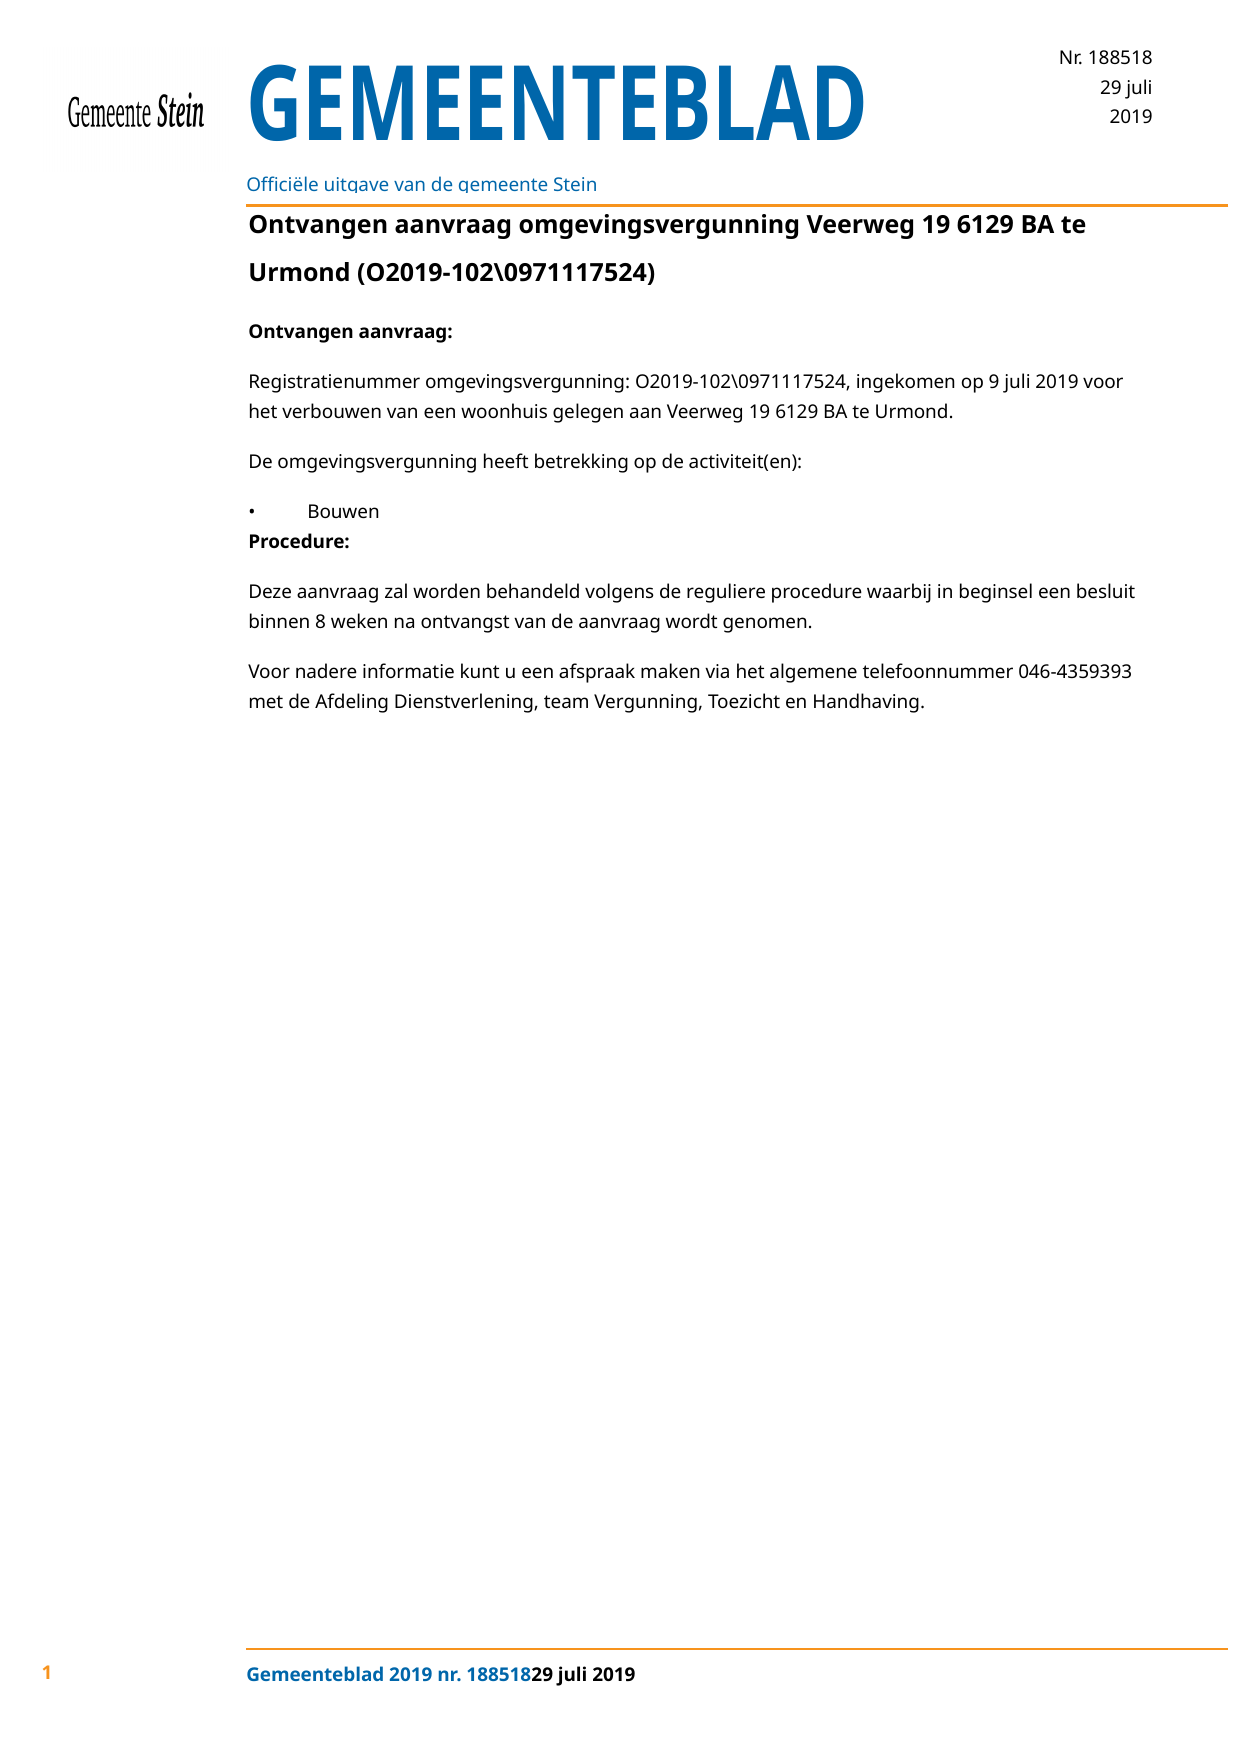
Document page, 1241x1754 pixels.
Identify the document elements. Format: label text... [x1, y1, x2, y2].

text Voor nadere informatie kunt u een afspraak maken via het algemene telefoonnummer 046-4359393 met de Afdeling Dienstverlening, team Vergunning, Toezicht en Handhaving. [248, 659, 1152, 714]
list Bouwen [248, 499, 1152, 524]
text Registratienummer omgevingsvergunning: O2019-102\0971117524, ingekomen op 9 juli 2019 voor het verbouwen van een woonhuis gelegen aan Veerweg 19 6129 BA te Urmond. [248, 368, 1152, 424]
text Ontvangen aanvraag: [248, 318, 1152, 344]
picture [41, 47, 231, 172]
text De omgevingsvergunning heeft betrekking op de activiteit(en): [248, 448, 1152, 474]
text Ontvangen aanvraag omgevingsvergunning Veerweg 19 6129 BA te Urmond (O2019-102\0971117524) [248, 207, 1152, 288]
text Deze aanvraag zal worden behandeld volgens de reguliere procedure waarbij in beginsel een besluit binnen 8 weken na ontvangst van de aanvraag wordt genomen. [248, 579, 1152, 634]
text Procedure: [248, 528, 1152, 554]
